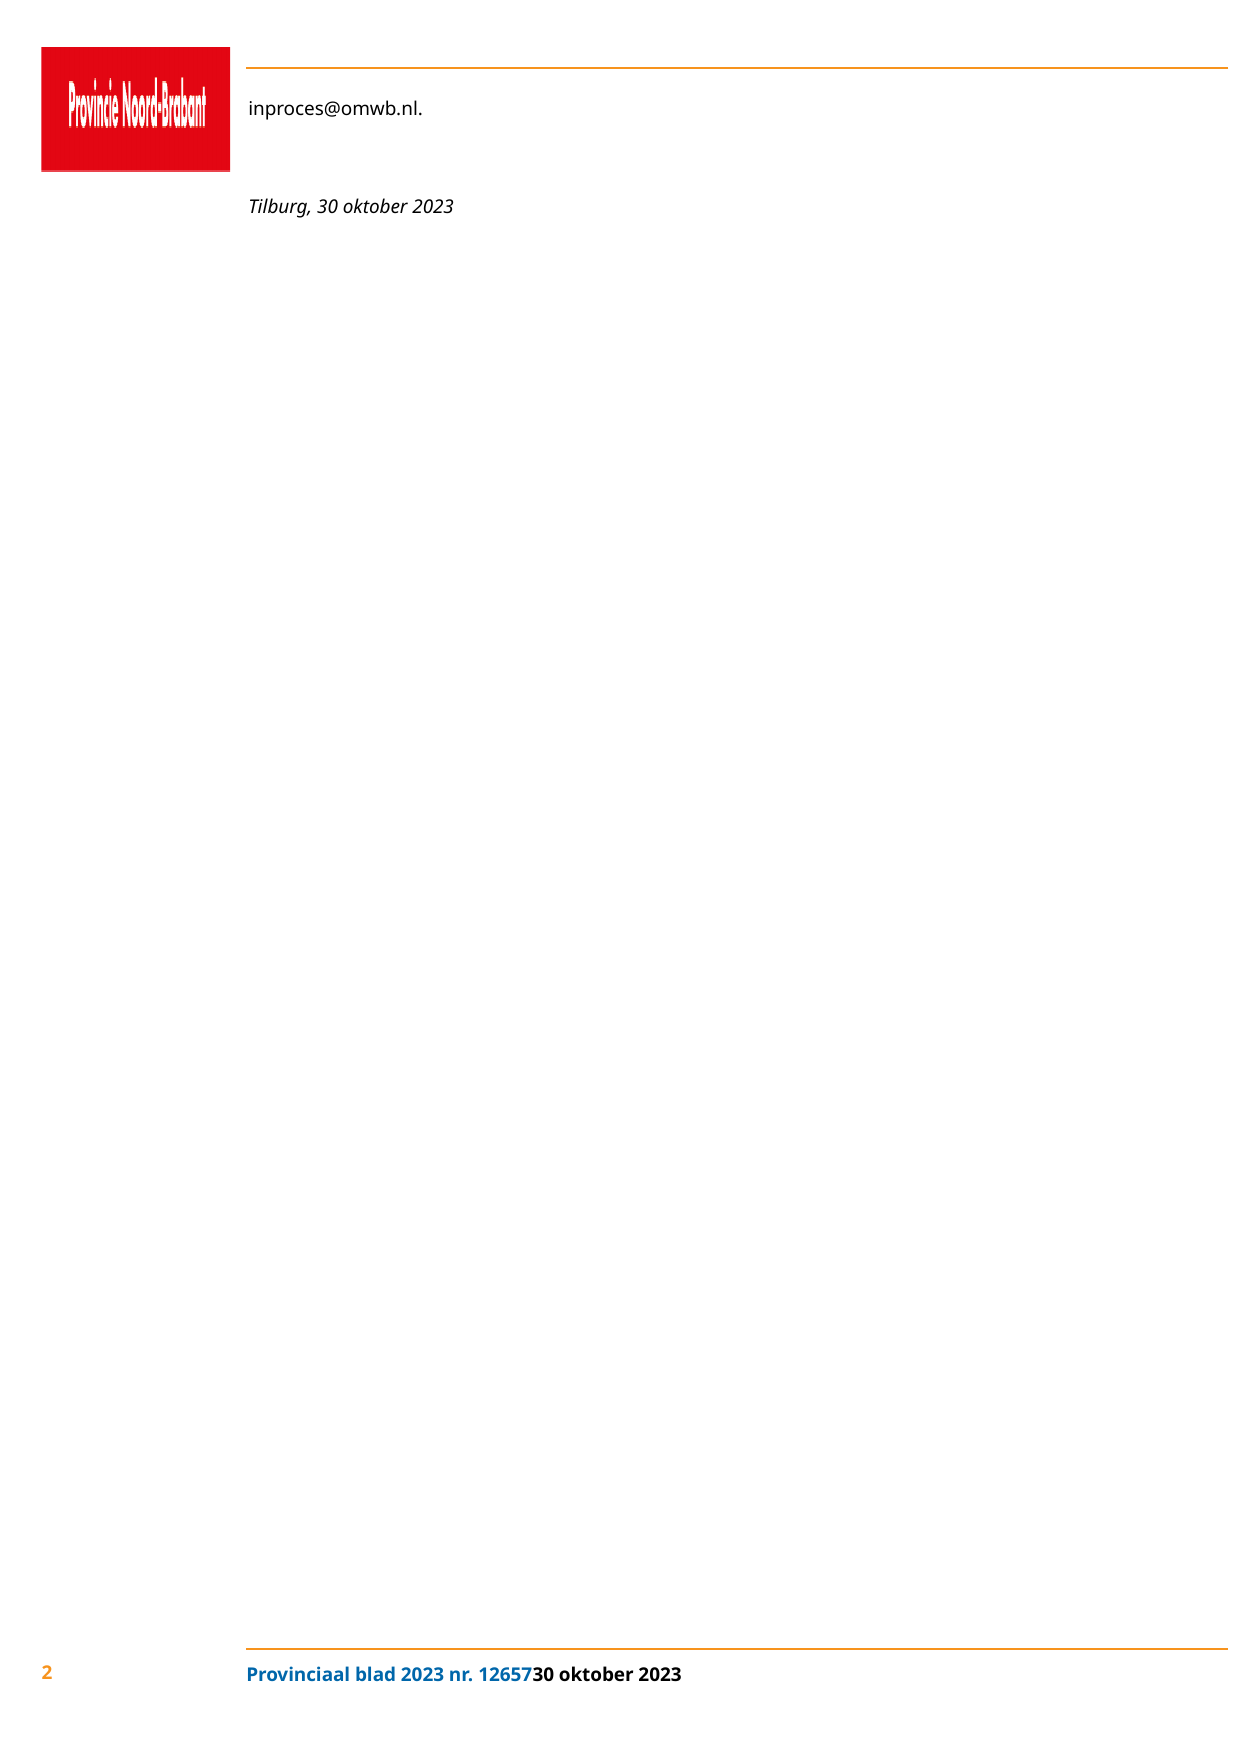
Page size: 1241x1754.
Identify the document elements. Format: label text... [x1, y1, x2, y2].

picture [41, 47, 231, 172]
text Tilburg, 30 oktober 2023 [248, 193, 1152, 219]
text inproces@omwb.nl. [248, 95, 1152, 121]
